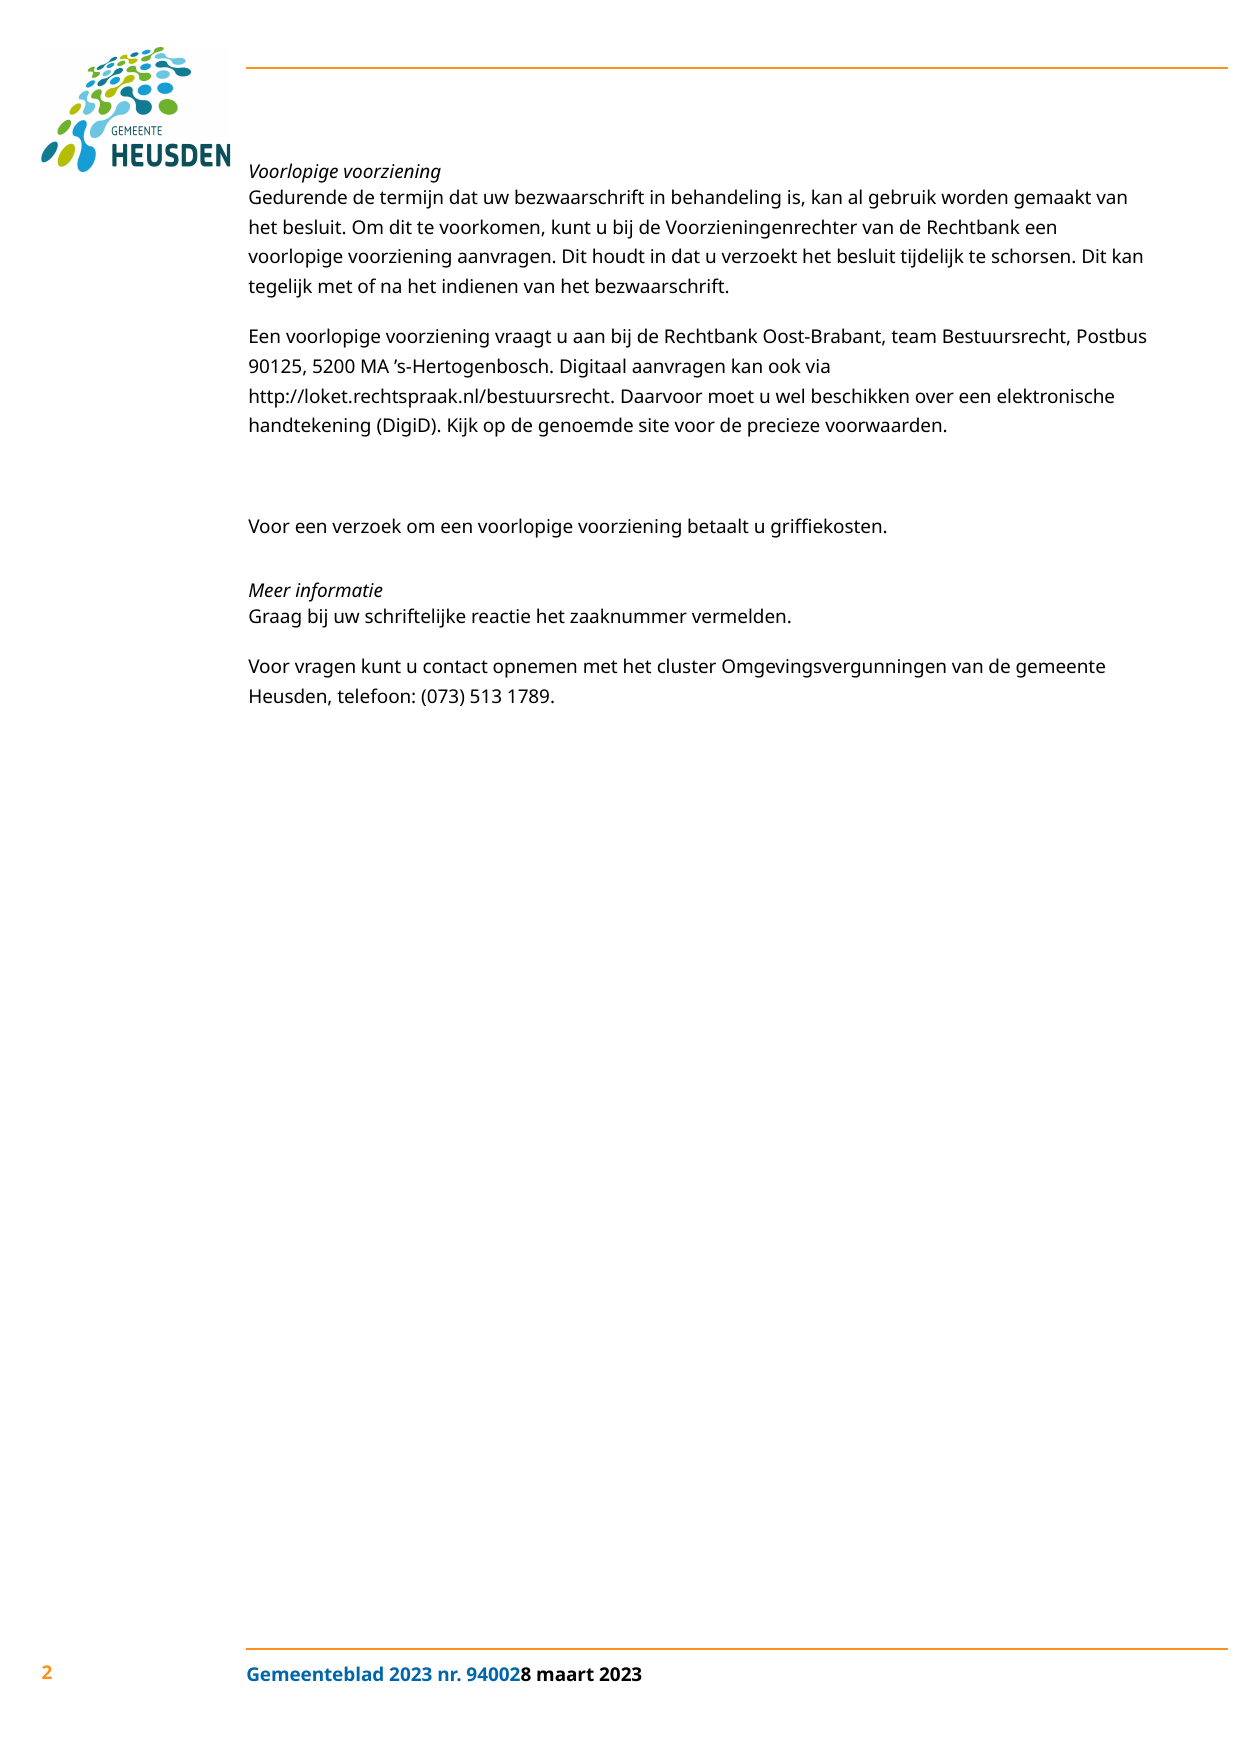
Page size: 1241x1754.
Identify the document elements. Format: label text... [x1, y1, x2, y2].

text Voorlopige voorziening [248, 159, 1152, 184]
text Voor vragen kunt u contact opnemen met het cluster Omgevingsvergunningen van de gemeente Heusden, telefoon: (073) 513 1789. [248, 653, 1152, 709]
text Een voorlopige voorziening vraagt u aan bij de Rechtbank Oost-Brabant, team Bestuursrecht, Postbus 90125, 5200 MA ’s-Hertogenbosch. Digitaal aanvragen kan ook via http://loket.rechtspraak.nl/bestuursrecht. Daarvoor moet u wel beschikken over een elektronische handtekening (DigiD). Kijk op de genoemde site voor de precieze voorwaarden. [248, 324, 1152, 438]
picture [41, 47, 231, 172]
text Gedurende de termijn dat uw bezwaarschrift in behandeling is, kan al gebruik worden gemaakt van het besluit. Om dit te voorkomen, kunt u bij de Voorzieningenrechter van de Rechtbank een voorlopige voorziening aanvragen. Dit houdt in dat u verzoekt het besluit tijdelijk te schorsen. Dit kan tegelijk met of na het indienen van het bezwaarschrift. [248, 184, 1152, 299]
text Voor een verzoek om een voorlopige voorziening betaalt u griffiekosten. [248, 513, 1152, 539]
text Graag bij uw schriftelijke reactie het zaaknummer vermelden. [248, 603, 1152, 629]
text Meer informatie [248, 577, 1152, 603]
